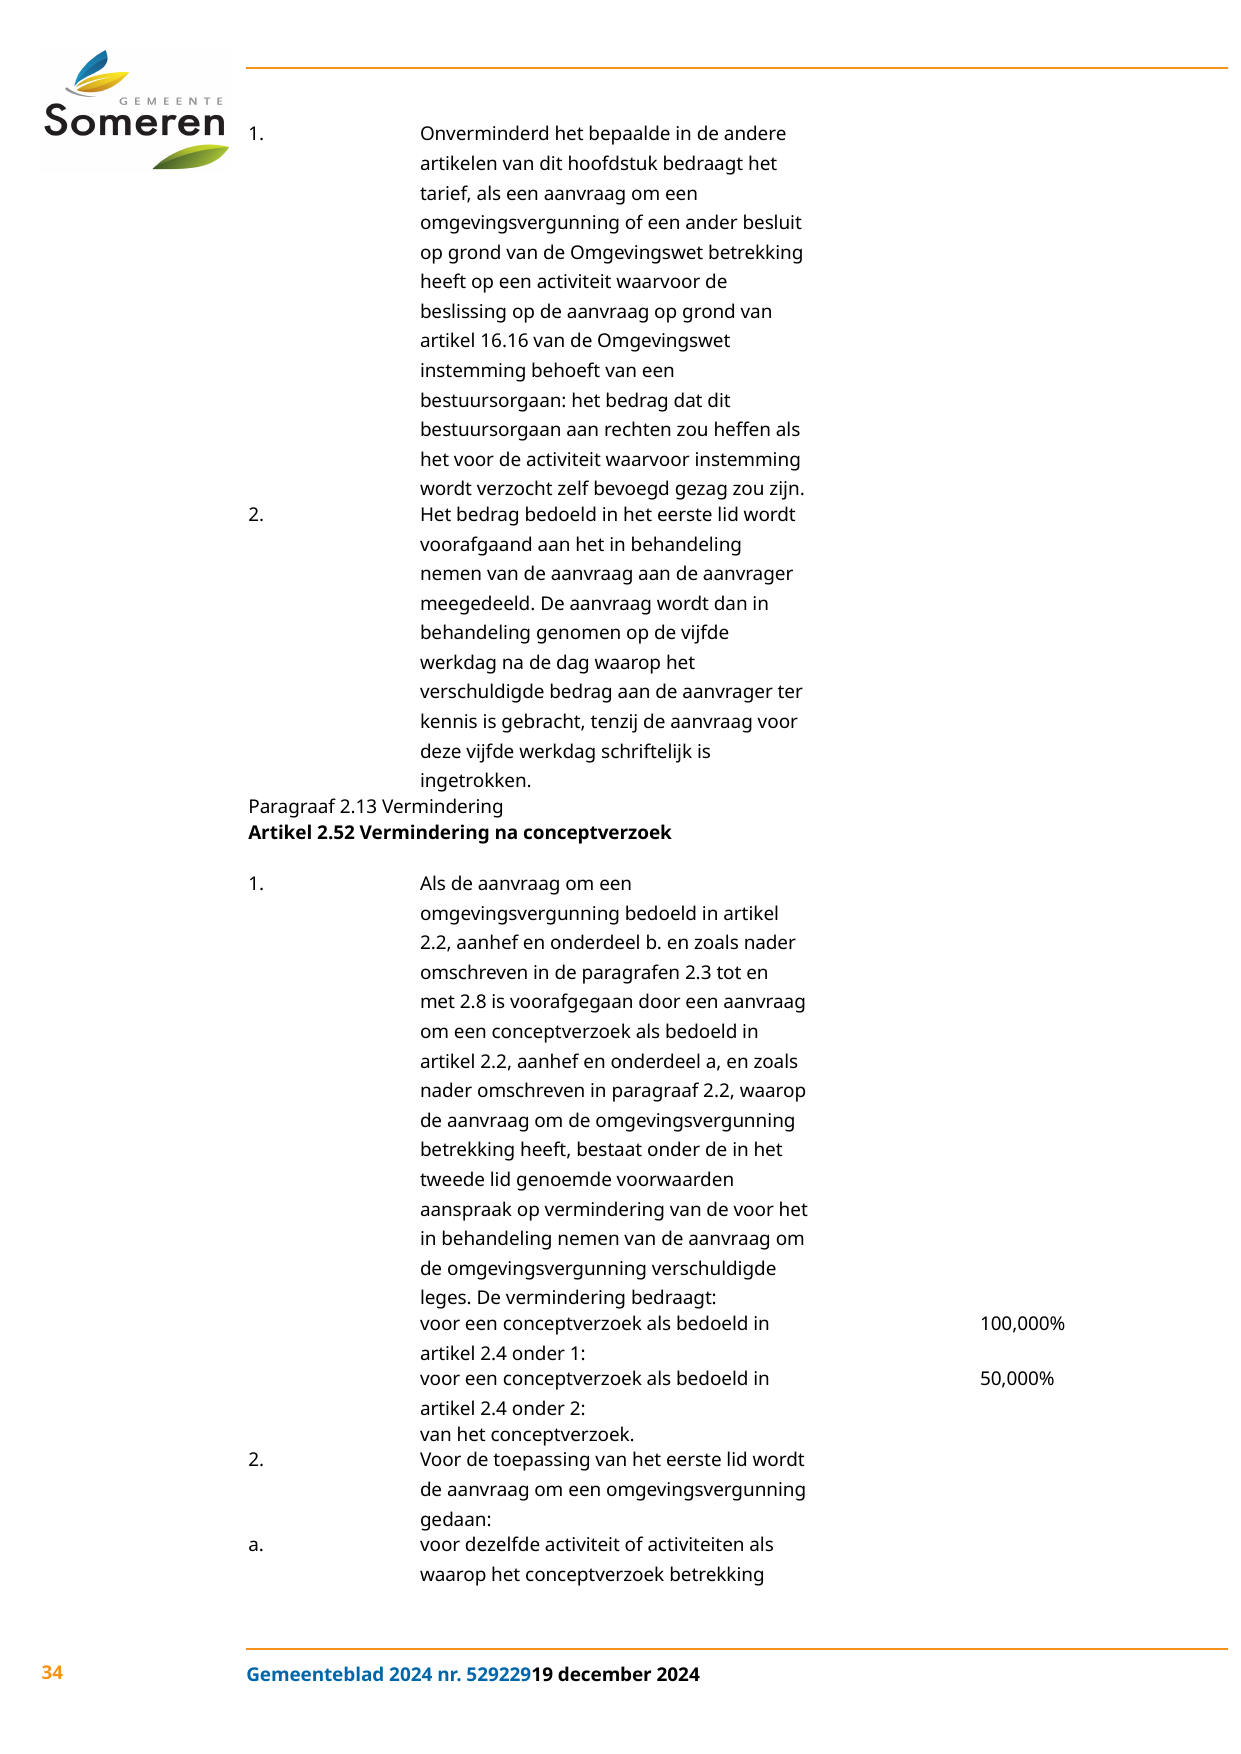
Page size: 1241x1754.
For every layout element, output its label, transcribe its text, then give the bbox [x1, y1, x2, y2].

table_cell [980, 845, 1152, 870]
table_cell [420, 95, 808, 121]
table_cell voor dezelfde activiteit of activiteiten als waarop het conceptverzoek betrekking [420, 1532, 808, 1587]
table_cell [248, 95, 420, 121]
table_cell voor een conceptverzoek als bedoeld in artikel 2.4 onder 1: [420, 1310, 808, 1366]
table_cell [808, 1421, 980, 1447]
table_cell [248, 1310, 420, 1366]
table_cell 50,000% [980, 1366, 1152, 1421]
table_cell [808, 1532, 980, 1587]
table_cell [420, 845, 808, 870]
table_cell [980, 1447, 1152, 1532]
table_cell [808, 501, 980, 793]
table_cell van het conceptverzoek. [420, 1421, 808, 1447]
table_cell [808, 845, 980, 870]
table_cell [248, 845, 420, 870]
table_cell a. [248, 1532, 420, 1587]
table_cell [980, 1421, 1152, 1447]
table_cell 2. [248, 501, 420, 793]
table_cell 100,000% [980, 1310, 1152, 1366]
table_cell [808, 1366, 980, 1421]
table_cell [980, 95, 1152, 121]
table_cell [808, 1447, 980, 1532]
table_cell 1. [248, 121, 420, 501]
table_cell Het bedrag bedoeld in het eerste lid wordt voorafgaand aan het in behandeling nemen van de aanvraag aan de aanvrager meegedeeld. De aanvraag wordt dan in behandeling genomen op de vijfde werkdag na de dag waarop het verschuldigde bedrag aan de aanvrager ter kennis is gebracht, tenzij de aanvraag voor deze vijfde werkdag schriftelijk is ingetrokken. [420, 501, 808, 793]
table_cell [980, 121, 1152, 501]
table_cell voor een conceptverzoek als bedoeld in artikel 2.4 onder 2: [420, 1366, 808, 1421]
table_cell [808, 1310, 980, 1366]
table_cell Onverminderd het bepaalde in de andere artikelen van dit hoofdstuk bedraagt het tarief, als een aanvraag om een omgevingsvergunning of een ander besluit op grond van de Omgevingswet betrekking heeft op een activiteit waarvoor de beslissing op de aanvraag op grond van artikel 16.16 van de Omgevingswet instemming behoeft van een bestuursorgaan: het bedrag dat dit bestuursorgaan aan rechten zou heffen als het voor de activiteit waarvoor instemming wordt verzocht zelf bevoegd gezag zou zijn. [420, 121, 808, 501]
table_cell [980, 870, 1152, 1310]
table_cell 2. [248, 1447, 420, 1532]
table_cell [980, 501, 1152, 793]
table_cell Als de aanvraag om een omgevingsvergunning bedoeld in artikel 2.2, aanhef en onderdeel b. en zoals nader omschreven in de paragrafen 2.3 tot en met 2.8 is voorafgegaan door een aanvraag om een conceptverzoek als bedoeld in artikel 2.2, aanhef en onderdeel a, en zoals nader omschreven in paragraaf 2.2, waarop de aanvraag om de omgevingsvergunning betrekking heeft, bestaat onder de in het tweede lid genoemde voorwaarden aanspraak op vermindering van de voor het in behandeling nemen van de aanvraag om de omgevingsvergunning verschuldigde leges. De vermindering bedraagt: [420, 870, 808, 1310]
table_cell Voor de toepassing van het eerste lid wordt de aanvraag om een omgevingsvergunning gedaan: [420, 1447, 808, 1532]
table_cell Artikel 2.52 Vermindering na conceptverzoek [248, 819, 980, 845]
table_cell [808, 870, 980, 1310]
table_cell [808, 121, 980, 501]
table_cell [248, 1421, 420, 1447]
table_cell [808, 95, 980, 121]
table_cell 1. [248, 870, 420, 1310]
picture [41, 47, 231, 172]
table_cell Paragraaf 2.13 Vermindering [248, 793, 1152, 819]
table_cell [248, 1366, 420, 1421]
table_cell [980, 1532, 1152, 1587]
